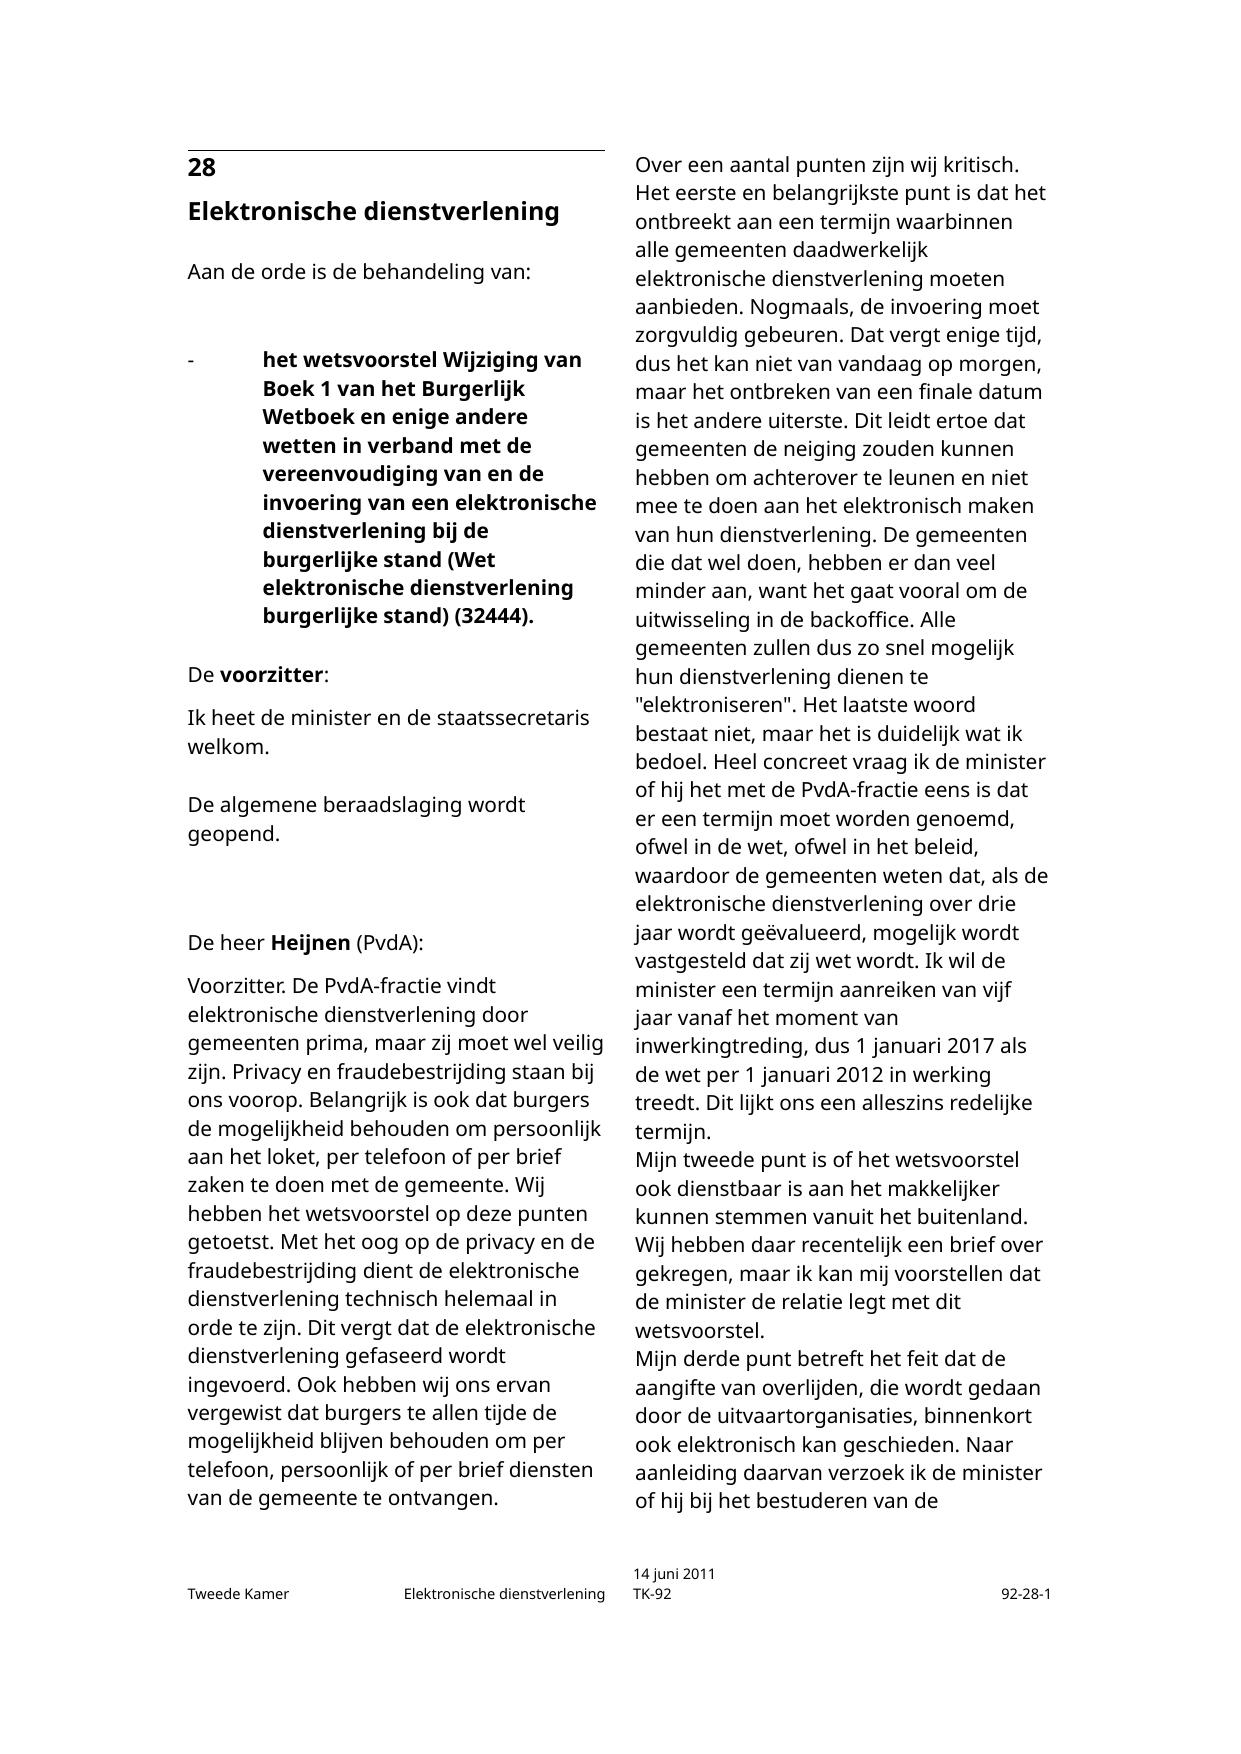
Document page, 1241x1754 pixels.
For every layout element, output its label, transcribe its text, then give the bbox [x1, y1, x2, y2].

text De voorzitter: [187, 660, 605, 688]
text Elektronische dienstverlening [187, 193, 605, 227]
text 28 [187, 151, 605, 184]
text Mijn derde punt betreft het feit dat de aangifte van overlijden, die wordt gedaan door de uitvaartorganisaties, binnenkort ook elektronisch kan geschieden. Naar aanleiding daarvan verzoek ik de minister of hij bij het bestuderen van de [635, 1344, 1053, 1515]
text Voorzitter. De PvdA-fractie vindt elektronische dienstverlening door gemeenten prima, maar zij moet wel veilig zijn. Privacy en fraudebestrijding staan bij ons voorop. Belangrijk is ook dat burgers de mogelijkheid behouden om persoonlijk aan het loket, per telefoon of per brief zaken te doen met de gemeente. Wij hebben het wetsvoorstel op deze punten getoetst. Met het oog op de privacy en de fraudebestrijding dient de elektronische dienstverlening technisch helemaal in orde te zijn. Dit vergt dat de elektronische dienstverlening gefaseerd wordt ingevoerd. Ook hebben wij ons ervan vergewist dat burgers te allen tijde de mogelijkheid blijven behouden om per telefoon, persoonlijk of per brief diensten van de gemeente te ontvangen. [187, 972, 605, 1512]
text  [187, 877, 605, 906]
text Over een aantal punten zijn wij kritisch. Het eerste en belangrijkste punt is dat het ontbreekt aan een termijn waarbinnen alle gemeenten daadwerkelijk elektronische dienstverlening moeten aanbieden. Nogmaals, de invoering moet zorgvuldig gebeuren. Dat vergt enige tijd, dus het kan niet van vandaag op morgen, maar het ontbreken van een finale datum is het andere uiterste. Dit leidt ertoe dat gemeenten de neiging zouden kunnen hebben om achterover te leunen en niet mee te doen aan het elektronisch maken van hun dienstverlening. De gemeenten die dat wel doen, hebben er dan veel minder aan, want het gaat vooral om de uitwisseling in de backoffice. Alle gemeenten zullen dus zo snel mogelijk hun dienstverlening dienen te "elektroniseren". Het laatste woord bestaat niet, maar het is duidelijk wat ik bedoel. Heel concreet vraag ik de minister of hij het met de PvdA-fractie eens is dat er een termijn moet worden genoemd, ofwel in de wet, ofwel in het beleid, waardoor de gemeenten weten dat, als de elektronische dienstverlening over drie jaar wordt geëvalueerd, mogelijk wordt vastgesteld dat zij wet wordt. Ik wil de minister een termijn aanreiken van vijf jaar vanaf het moment van inwerkingtreding, dus 1 januari 2017 als de wet per 1 januari 2012 in werking treedt. Dit lijkt ons een alleszins redelijke termijn. [635, 150, 1053, 1145]
text De algemene beraadslaging wordt geopend. [187, 790, 605, 847]
text Mijn tweede punt is of het wetsvoorstel ook dienstbaar is aan het makkelijker kunnen stemmen vanuit het buitenland. Wij hebben daar recentelijk een brief over gekregen, maar ik kan mij voorstellen dat de minister de relatie legt met dit wetsvoorstel. [635, 1145, 1053, 1344]
text Aan de orde is de behandeling van: [187, 257, 605, 286]
text De heer Heijnen (PvdA): [187, 928, 605, 957]
text Ik heet de minister en de staatssecretaris welkom. [187, 703, 605, 760]
list het wetsvoorstel Wijziging van Boek 1 van het Burgerlijk Wetboek en enige andere wetten in verband met de vereenvoudiging van en de invoering van een elektronische dienstverlening bij de burgerlijke stand (Wet elektronische dienstverlening burgerlijke stand) (32444). [187, 346, 605, 630]
